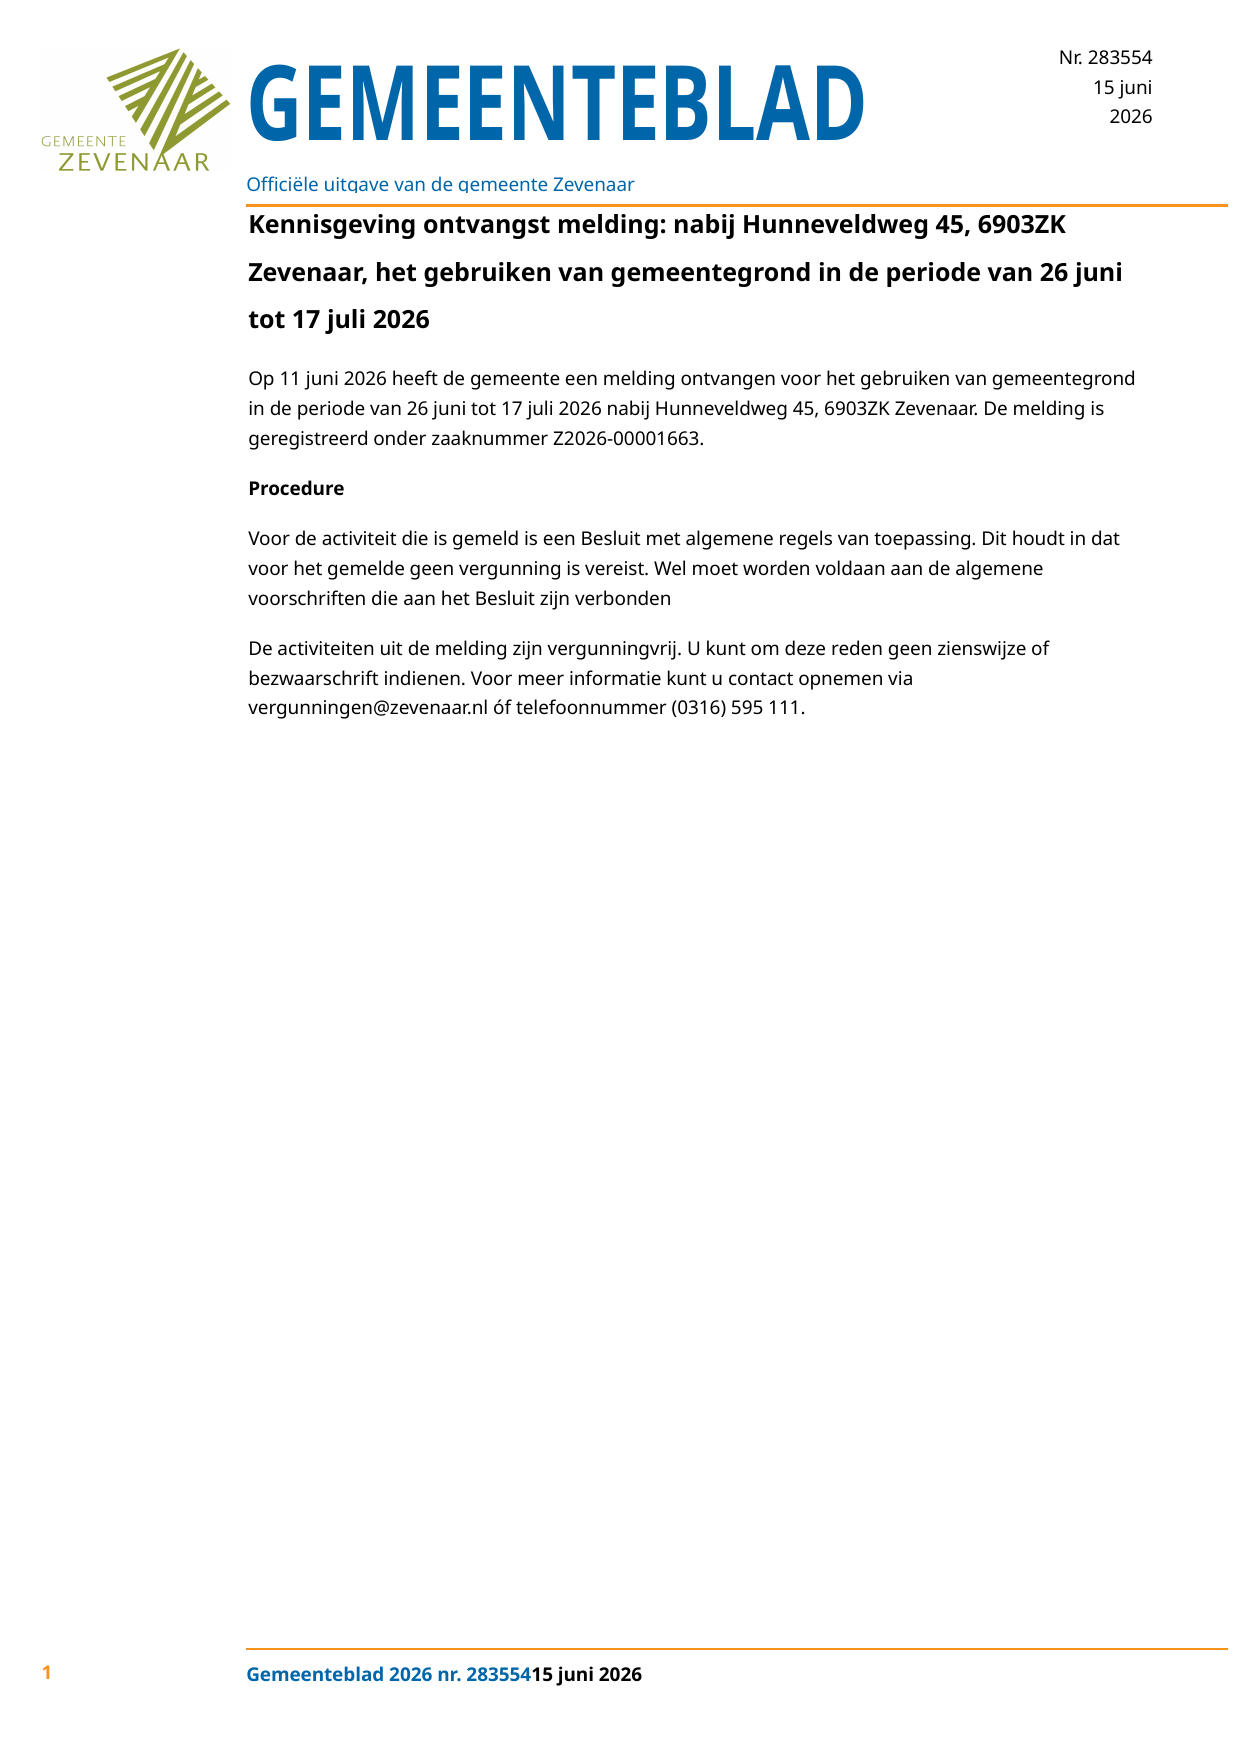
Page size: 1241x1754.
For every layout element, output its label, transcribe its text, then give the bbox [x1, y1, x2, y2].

text De activiteiten uit de melding zijn vergunningvrij. U kunt om deze reden geen zienswijze of bezwaarschrift indienen. Voor meer informatie kunt u contact opnemen via vergunningen@zevenaar.nl óf telefoonnummer (0316) 595 111. [248, 635, 1152, 720]
text Kennisgeving ontvangst melding: nabij Hunneveldweg 45, 6903ZK Zevenaar, het gebruiken van gemeentegrond in de periode van 26 juni tot 17 juli 2026 [248, 207, 1152, 336]
text Procedure [248, 475, 1152, 501]
text Op 11 juni 2026 heeft de gemeente een melding ontvangen voor het gebruiken van gemeentegrond in de periode van 26 juni tot 17 juli 2026 nabij Hunneveldweg 45, 6903ZK Zevenaar. De melding is geregistreerd onder zaaknummer Z2026-00001663. [248, 366, 1152, 450]
text Voor de activiteit die is gemeld is een Besluit met algemene regels van toepassing. Dit houdt in dat voor het gemelde geen vergunning is vereist. Wel moet worden voldaan aan de algemene voorschriften die aan het Besluit zijn verbonden [248, 526, 1152, 610]
picture [41, 47, 231, 172]
